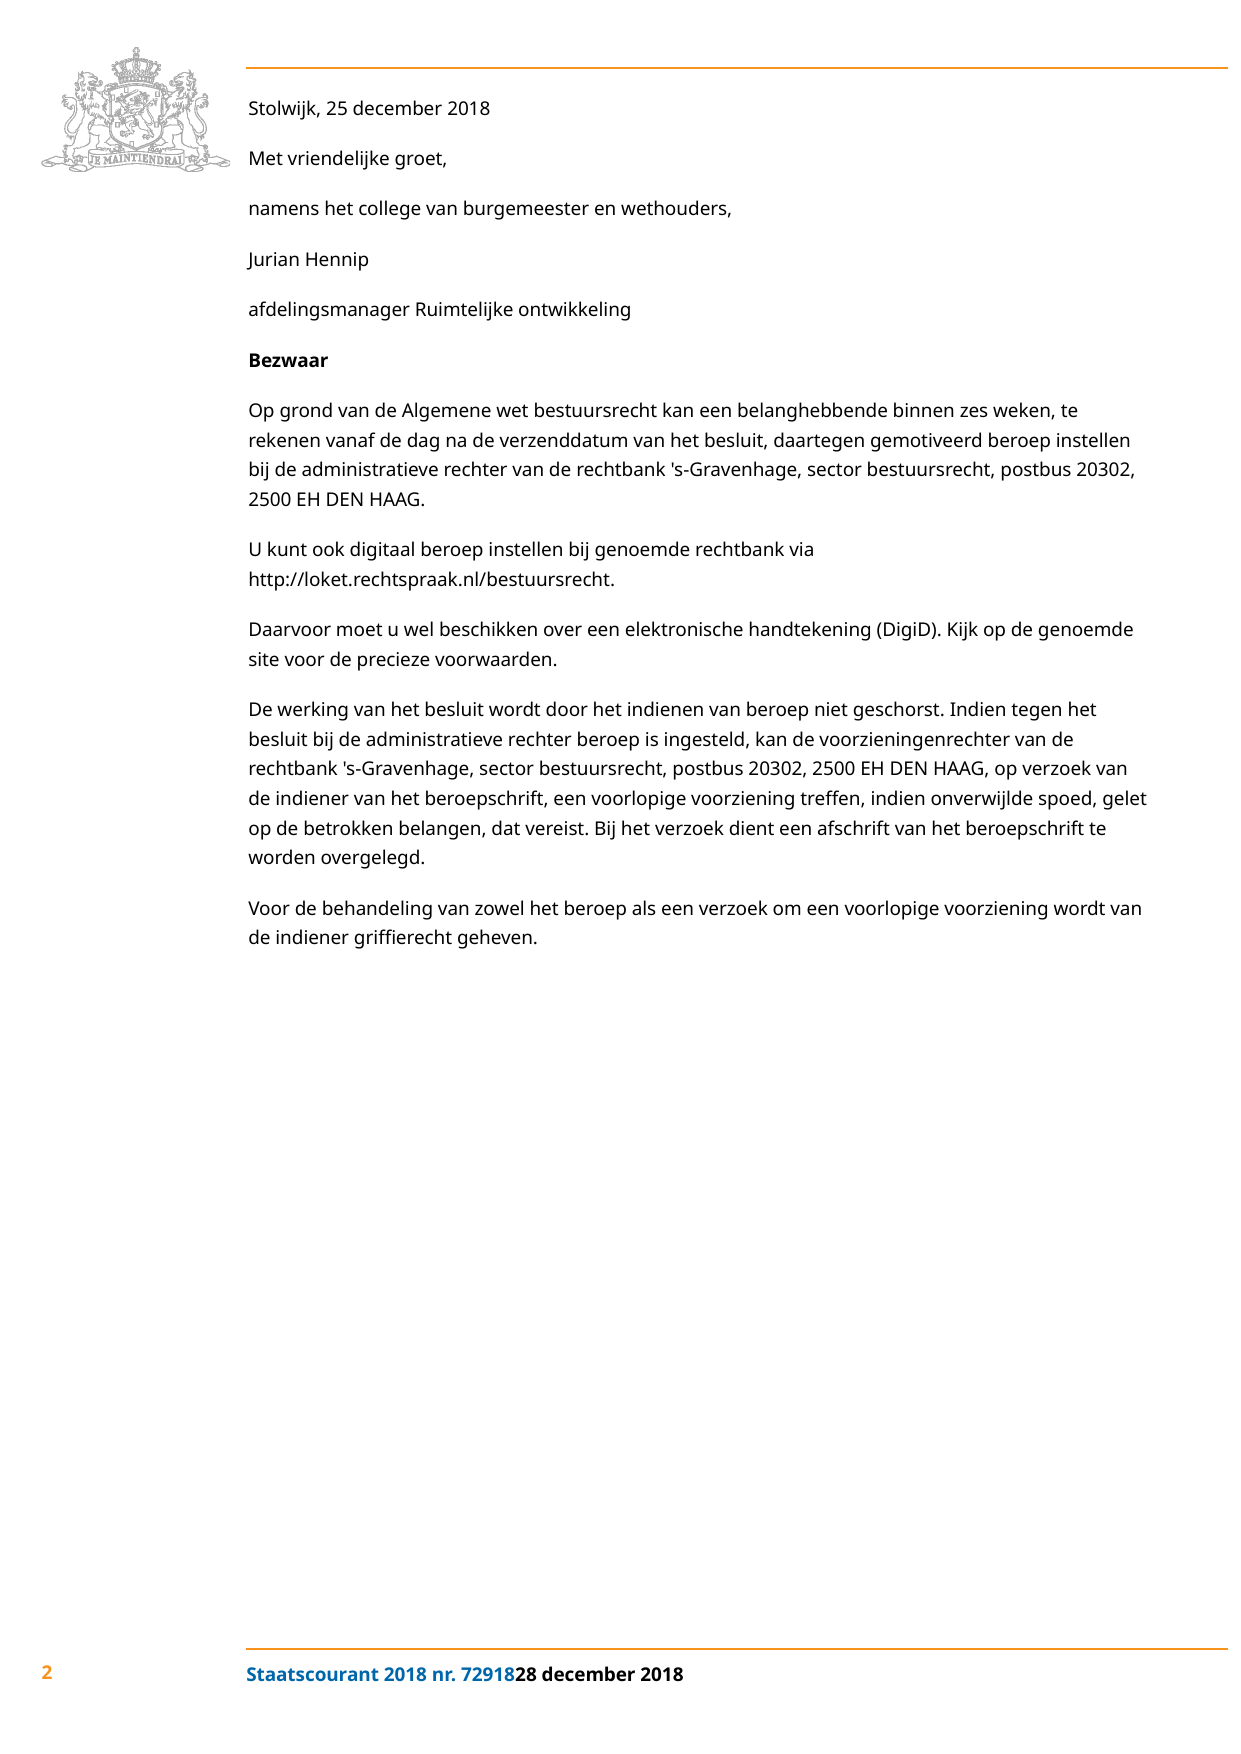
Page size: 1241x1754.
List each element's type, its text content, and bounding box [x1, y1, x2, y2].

text Stolwijk, 25 december 2018 [248, 95, 1152, 121]
text De werking van het besluit wordt door het indienen van beroep niet geschorst. Indien tegen het besluit bij de administratieve rechter beroep is ingesteld, kan de voorzieningenrechter van de rechtbank 's-Gravenhage, sector bestuursrecht, postbus 20302, 2500 EH DEN HAAG, op verzoek van de indiener van het beroepschrift, een voorlopige voorziening treffen, indien onverwijlde spoed, gelet op de betrokken belangen, dat vereist. Bij het verzoek dient een afschrift van het beroepschrift te worden overgelegd. [248, 696, 1152, 870]
text Met vriendelijke groet, [248, 145, 1152, 171]
text Jurian Hennip [248, 246, 1152, 272]
text afdelingsmanager Ruimtelijke ontwikkeling [248, 296, 1152, 322]
text Bezwaar [248, 347, 1152, 373]
text namens het college van burgemeester en wethouders, [248, 196, 1152, 221]
text U kunt ook digitaal beroep instellen bij genoemde rechtbank via http://loket.rechtspraak.nl/bestuursrecht. [248, 536, 1152, 592]
text Daarvoor moet u wel beschikken over een elektronische handtekening (DigiD). Kijk op de genoemde site voor de precieze voorwaarden. [248, 616, 1152, 672]
picture [41, 47, 231, 172]
text Voor de behandeling van zowel het beroep als een verzoek om een voorlopige voorziening wordt van de indiener griffierecht geheven. [248, 895, 1152, 950]
text Op grond van de Algemene wet bestuursrecht kan een belanghebbende binnen zes weken, te rekenen vanaf de dag na de verzenddatum van het besluit, daartegen gemotiveerd beroep instellen bij de administratieve rechter van de rechtbank 's-Gravenhage, sector bestuursrecht, postbus 20302, 2500 EH DEN HAAG. [248, 397, 1152, 512]
